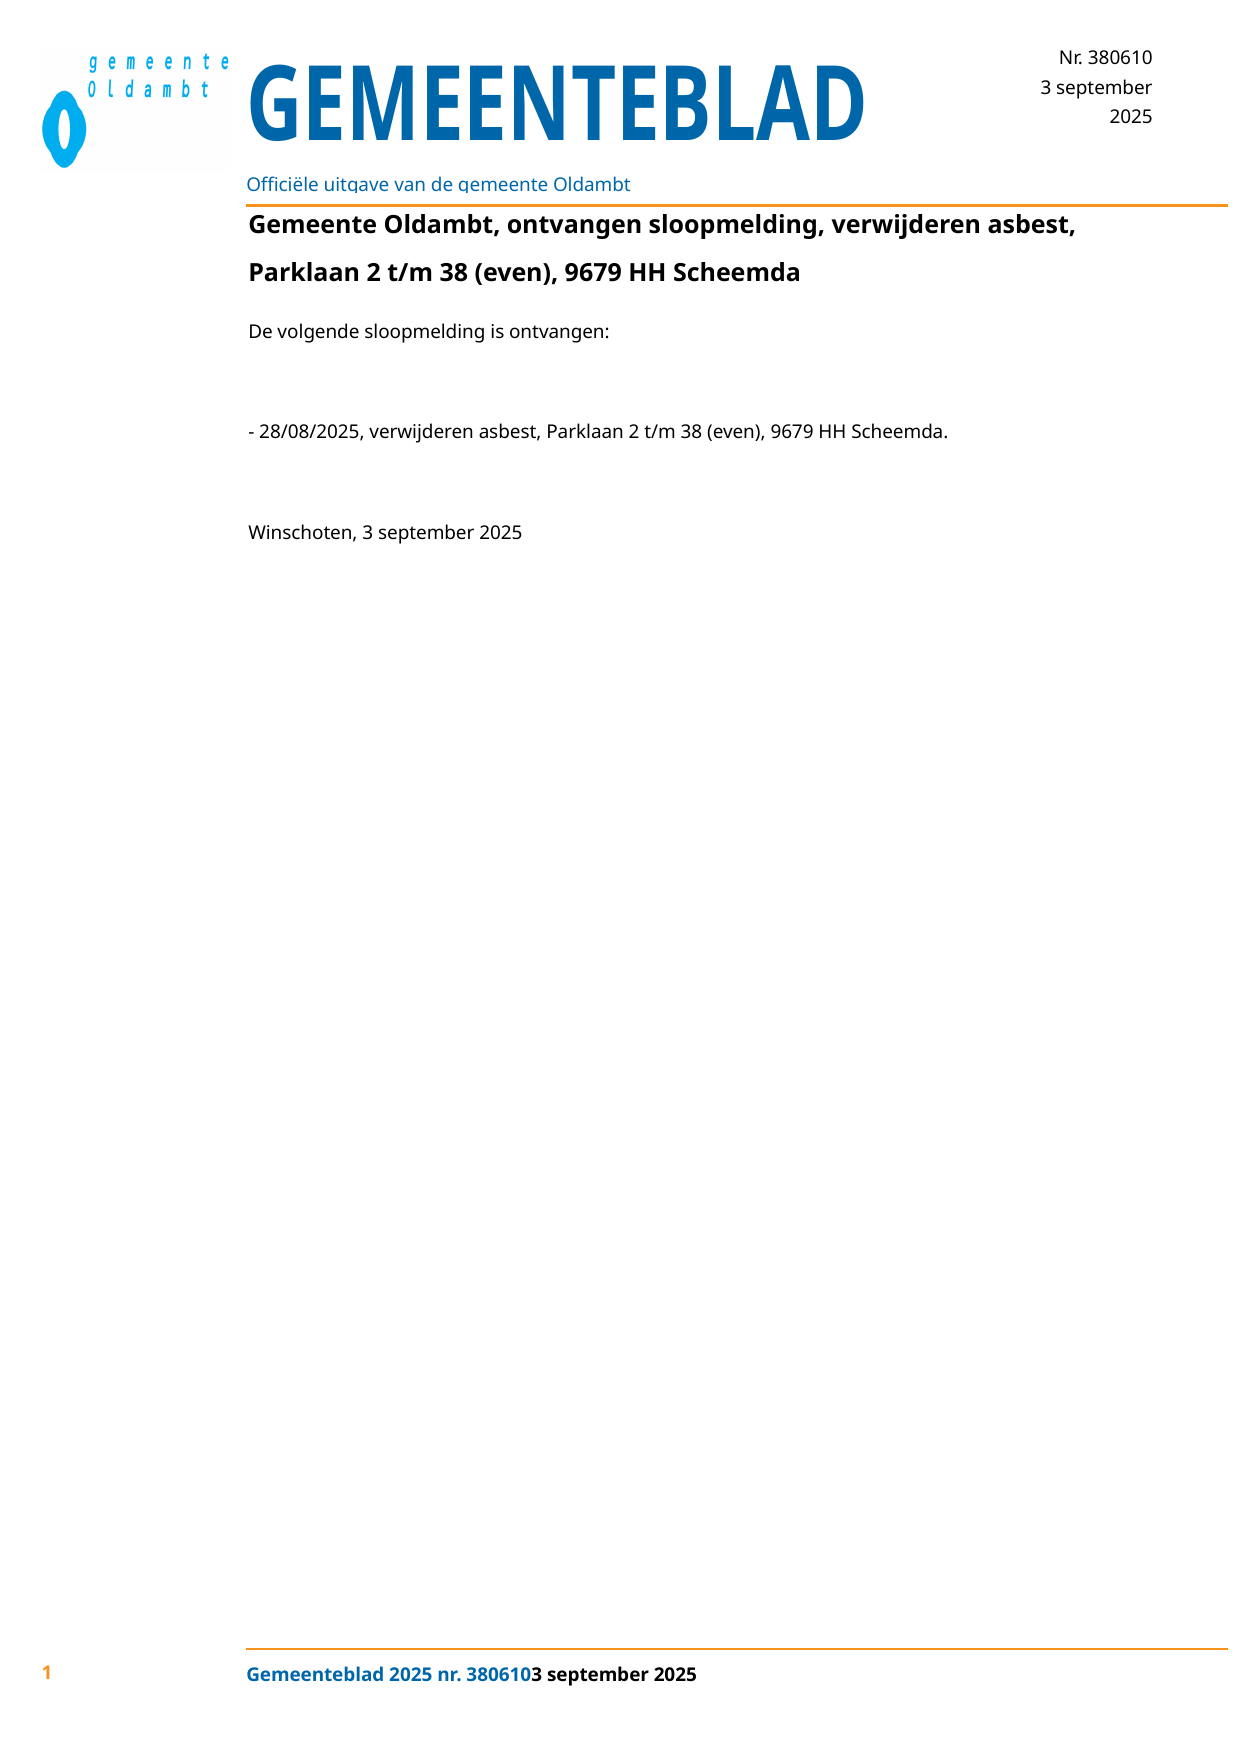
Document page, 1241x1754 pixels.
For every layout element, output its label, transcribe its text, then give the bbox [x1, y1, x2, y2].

text - 28/08/2025, verwijderen asbest, Parklaan 2 t/m 38 (even), 9679 HH Scheemda. [248, 419, 1152, 444]
picture [41, 47, 231, 172]
text De volgende sloopmelding is ontvangen: [248, 318, 1152, 344]
text Gemeente Oldambt, ontvangen sloopmelding, verwijderen asbest, Parklaan 2 t/m 38 (even), 9679 HH Scheemda [248, 207, 1152, 288]
text Winschoten, 3 september 2025 [248, 519, 1152, 545]
